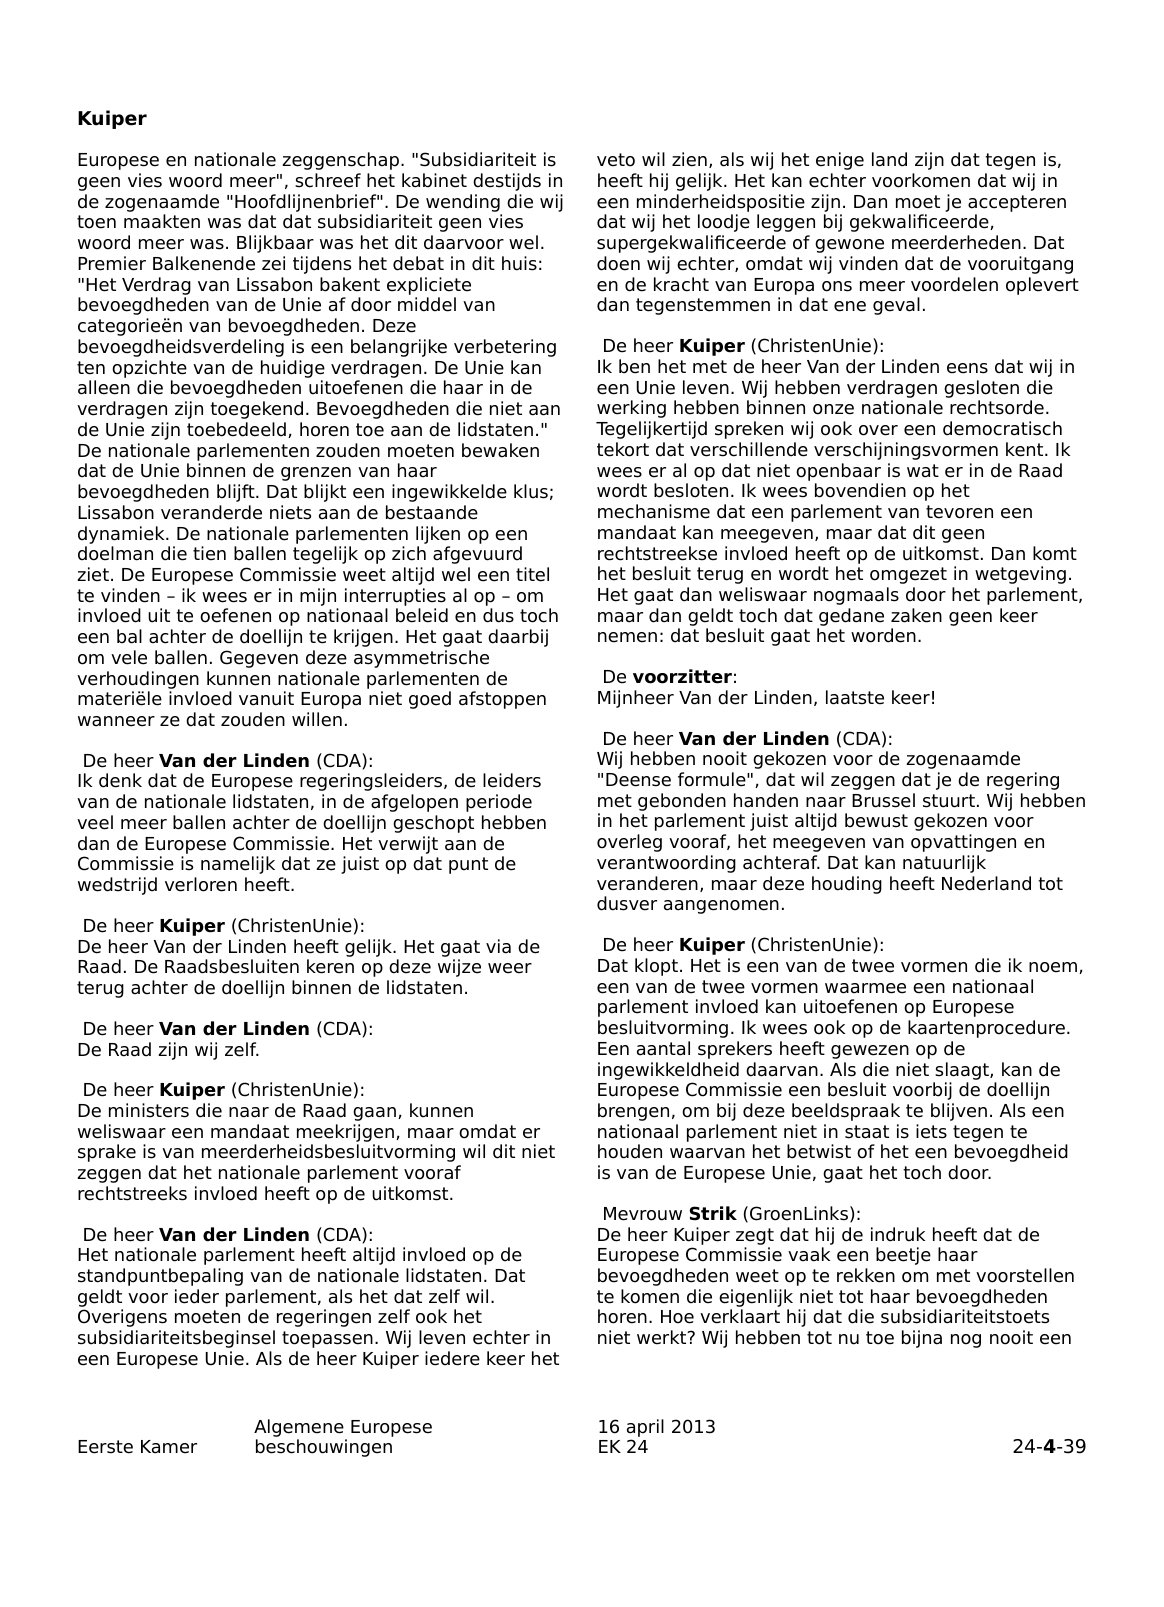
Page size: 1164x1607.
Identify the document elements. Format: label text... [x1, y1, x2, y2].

text Het nationale parlement heeft altijd invloed op de standpuntbepaling van de nationale lidstaten. Dat geldt voor ieder parlement, als het dat zelf wil. Overigens moeten de regeringen zelf ook het subsidiariteitsbeginsel toepassen. Wij leven echter in een Europese Unie. Als de heer Kuiper iedere keer het [77, 1245, 567, 1369]
text De heer Kuiper (ChristenUnie): [77, 1080, 567, 1101]
text Mijnheer Van der Linden, laatste keer! [596, 688, 1087, 708]
text De heer Van der Linden (CDA): [77, 1224, 567, 1245]
text Ik denk dat de Europese regeringsleiders, de leiders van de nationale lidstaten, in de afgelopen periode veel meer ballen achter de doellijn geschopt hebben dan de Europese Commissie. Het verwijt aan de Commissie is namelijk dat ze juist op dat punt de wedstrijd verloren heeft. [77, 771, 567, 896]
text De heer Van der Linden (CDA): [77, 751, 567, 771]
text Dat klopt. Het is een van de twee vormen die ik noem, een van de twee vormen waarmee een nationaal parlement invloed kan uitoefenen op Europese besluitvorming. Ik wees ook op de kaartenprocedure. Een aantal sprekers heeft gewezen op de ingewikkeldheid daarvan. Als die niet slaagt, kan de Europese Commissie een besluit voorbij de doellijn brengen, om bij deze beeldspraak te blijven. Als een nationaal parlement niet in staat is iets tegen te houden waarvan het betwist of het een bevoegdheid is van de Europese Unie, gaat het toch door. [596, 956, 1087, 1184]
text veto wil zien, als wij het enige land zijn dat tegen is, heeft hij gelijk. Het kan echter voorkomen dat wij in een minderheidspositie zijn. Dan moet je accepteren dat wij het loodje leggen bij gekwalificeerde, supergekwalificeerde of gewone meerderheden. Dat doen wij echter, omdat wij vinden dat de vooruitgang en de kracht van Europa ons meer voordelen oplevert dan tegenstemmen in dat ene geval. [596, 150, 1087, 316]
text De voorzitter: [596, 667, 1087, 688]
text De heer Van der Linden heeft gelijk. Het gaat via de Raad. De Raadsbesluiten keren op deze wijze weer terug achter de doellijn binnen de lidstaten. [77, 936, 567, 999]
text De heer Van der Linden (CDA): [596, 728, 1087, 749]
text Mevrouw Strik (GroenLinks): [596, 1204, 1087, 1224]
text De Raad zijn wij zelf. [77, 1039, 567, 1060]
text Wij hebben nooit gekozen voor de zogenaamde "Deense formule", dat wil zeggen dat je de regering met gebonden handen naar Brussel stuurt. Wij hebben in het parlement juist altijd bewust gekozen voor overleg vooraf, het meegeven van opvattingen en verantwoording achteraf. Dat kan natuurlijk veranderen, maar deze houding heeft Nederland tot dusver aangenomen. [596, 749, 1087, 915]
text Europese en nationale zeggenschap. "Subsidiariteit is geen vies woord meer", schreef het kabinet destijds in de zogenaamde "Hoofdlijnenbrief". De wending die wij toen maakten was dat dat subsidiariteit geen vies woord meer was. Blijkbaar was het dit daarvoor wel. Premier Balkenende zei tijdens het debat in dit huis: "Het Verdrag van Lissabon bakent expliciete bevoegdheden van de Unie af door middel van categorieën van bevoegdheden. Deze bevoegdheidsverdeling is een belangrijke verbetering ten opzichte van de huidige verdragen. De Unie kan alleen die bevoegdheden uitoefenen die haar in de verdragen zijn toegekend. Bevoegdheden die niet aan de Unie zijn toebedeeld, horen toe aan de lidstaten." De nationale parlementen zouden moeten bewaken dat de Unie binnen de grenzen van haar bevoegdheden blijft. Dat blijkt een ingewikkelde klus; Lissabon veranderde niets aan de bestaande dynamiek. De nationale parlementen lijken op een doelman die tien ballen tegelijk op zich afgevuurd ziet. De Europese Commissie weet altijd wel een titel te vinden – ik wees er in mijn interrupties al op – om invloed uit te oefenen op nationaal beleid en dus toch een bal achter de doellijn te krijgen. Het gaat daarbij om vele ballen. Gegeven deze asymmetrische verhoudingen kunnen nationale parlementen de materiële invloed vanuit Europa niet goed afstoppen wanneer ze dat zouden willen. [77, 150, 567, 731]
text De heer Van der Linden (CDA): [77, 1019, 567, 1039]
text De ministers die naar de Raad gaan, kunnen weliswaar een mandaat meekrijgen, maar omdat er sprake is van meerderheidsbesluitvorming wil dit niet zeggen dat het nationale parlement vooraf rechtstreeks invloed heeft op de uitkomst. [77, 1101, 567, 1204]
text De heer Kuiper (ChristenUnie): [596, 336, 1087, 357]
text De heer Kuiper zegt dat hij de indruk heeft dat de Europese Commissie vaak een beetje haar bevoegdheden weet op te rekken om met voorstellen te komen die eigenlijk niet tot haar bevoegdheden horen. Hoe verklaart hij dat die subsidiariteitstoets niet werkt? Wij hebben tot nu toe bijna nog nooit een [596, 1224, 1087, 1349]
text De heer Kuiper (ChristenUnie): [77, 916, 567, 936]
text Ik ben het met de heer Van der Linden eens dat wij in een Unie leven. Wij hebben verdragen gesloten die werking hebben binnen onze nationale rechtsorde. Tegelijkertijd spreken wij ook over een democratisch tekort dat verschillende verschijningsvormen kent. Ik wees er al op dat niet openbaar is wat er in de Raad wordt besloten. Ik wees bovendien op het mechanisme dat een parlement van tevoren een mandaat kan meegeven, maar dat dit geen rechtstreekse invloed heeft op de uitkomst. Dan komt het besluit terug en wordt het omgezet in wetgeving. Het gaat dan weliswaar nogmaals door het parlement, maar dan geldt toch dat gedane zaken geen keer nemen: dat besluit gaat het worden. [596, 357, 1087, 647]
text De heer Kuiper (ChristenUnie): [596, 935, 1087, 956]
